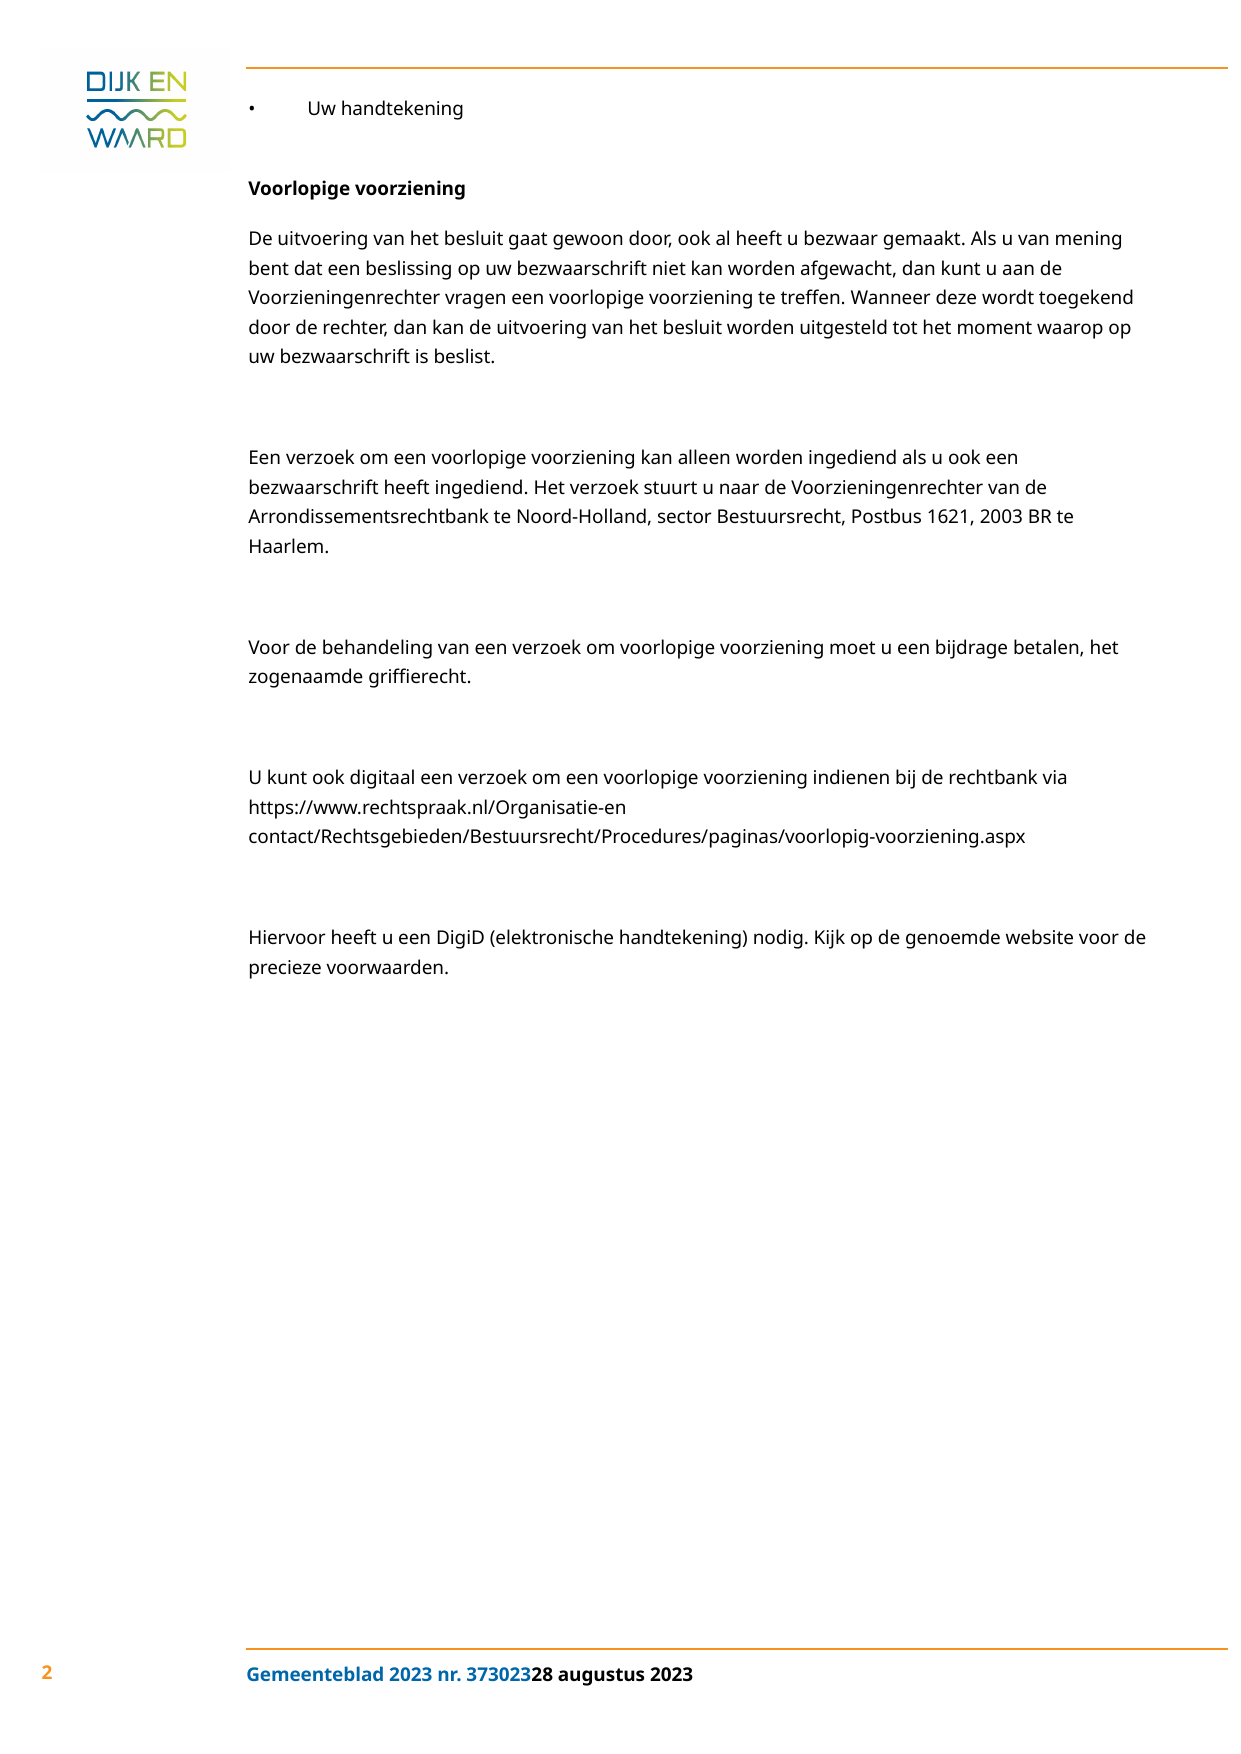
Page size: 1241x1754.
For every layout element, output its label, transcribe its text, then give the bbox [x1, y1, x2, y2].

picture [41, 47, 231, 172]
text Een verzoek om een voorlopige voorziening kan alleen worden ingediend als u ook een bezwaarschrift heeft ingediend. Het verzoek stuurt u naar de Voorzieningenrechter van de Arrondissementsrechtbank te Noord-Holland, sector Bestuursrecht, Postbus 1621, 2003 BR te Haarlem. [248, 444, 1152, 559]
list Uw handtekening [248, 95, 1152, 121]
text De uitvoering van het besluit gaat gewoon door, ook al heeft u bezwaar gemaakt. Als u van mening bent dat een beslissing op uw bezwaarschrift niet kan worden afgewacht, dan kunt u aan de Voorzieningenrechter vragen een voorlopige voorziening te treffen. Wanneer deze wordt toegekend door de rechter, dan kan de uitvoering van het besluit worden uitgesteld tot het moment waarop op uw bezwaarschrift is beslist. [248, 225, 1152, 369]
text U kunt ook digitaal een verzoek om een voorlopige voorziening indienen bij de rechtbank via https://www.rechtspraak.nl/Organisatie-en contact/Rechtsgebieden/Bestuursrecht/Procedures/paginas/voorlopig-voorziening.aspx [248, 764, 1152, 849]
text Hiervoor heeft u een DigiD (elektronische handtekening) nodig. Kijk op de genoemde website voor de precieze voorwaarden. [248, 924, 1152, 980]
text Voor de behandeling van een verzoek om voorlopige voorziening moet u een bijdrage betalen, het zogenaamde griffierecht. [248, 634, 1152, 689]
text Voorlopige voorziening [248, 175, 1152, 201]
